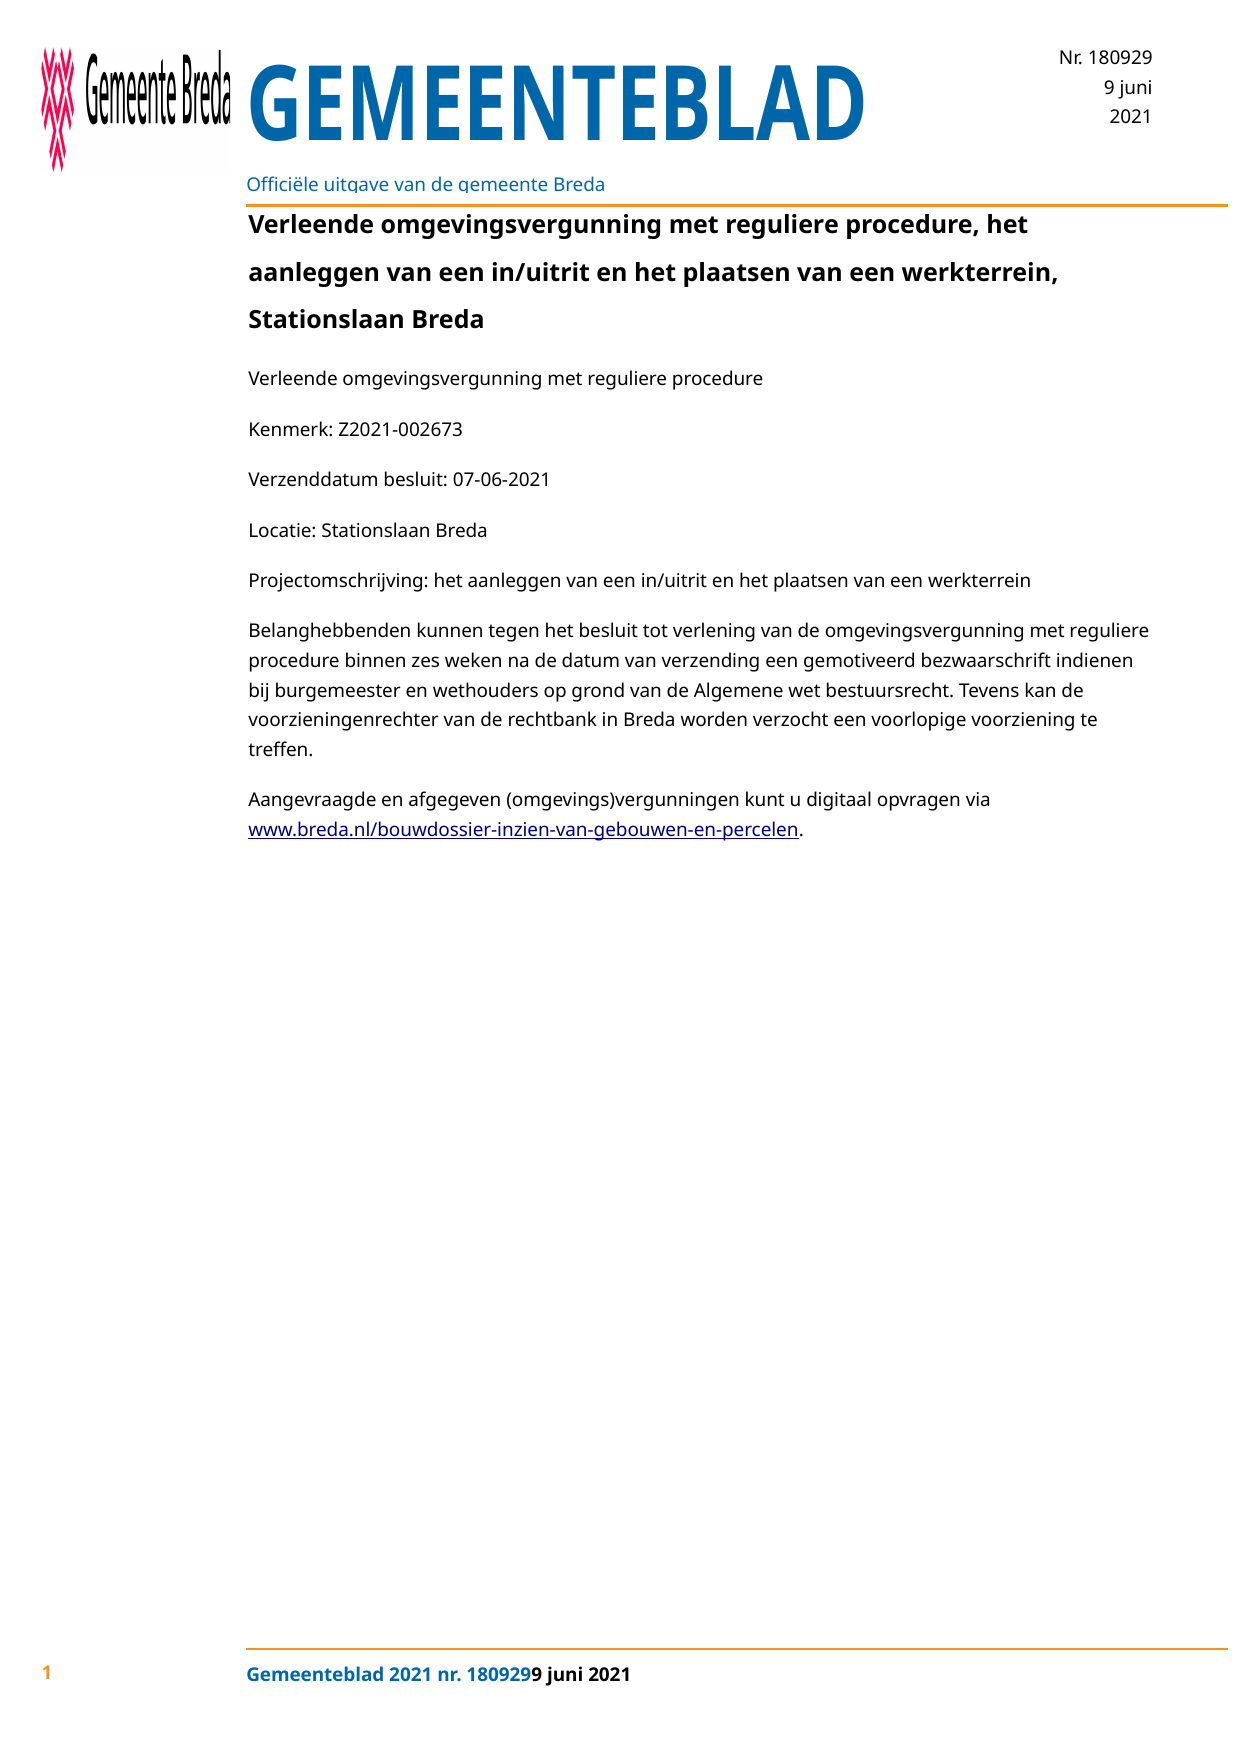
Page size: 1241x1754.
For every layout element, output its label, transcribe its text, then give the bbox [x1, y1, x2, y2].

text Locatie: Stationslaan Breda [248, 517, 1152, 542]
text Kenmerk: Z2021-002673 [248, 416, 1152, 442]
text Belanghebbenden kunnen tegen het besluit tot verlening van de omgevingsvergunning met reguliere procedure binnen zes weken na de datum van verzending een gemotiveerd bezwaarschrift indienen bij burgemeester en wethouders op grond van de Algemene wet bestuursrecht. Tevens kan de voorzieningenrechter van de rechtbank in Breda worden verzocht een voorlopige voorziening te treffen. [248, 618, 1152, 762]
text Aangevraagde en afgegeven (omgevings)vergunningen kunt u digitaal opvragen via www.breda.nl/bouwdossier-inzien-van-gebouwen-en-percelen. [248, 786, 1152, 842]
text Projectomschrijving: het aanleggen van een in/uitrit en het plaatsen van een werkterrein [248, 567, 1152, 593]
text Verleende omgevingsvergunning met reguliere procedure [248, 366, 1152, 391]
picture [41, 47, 231, 172]
text Verzenddatum besluit: 07-06-2021 [248, 466, 1152, 492]
text Verleende omgevingsvergunning met reguliere procedure, het aanleggen van een in/uitrit en het plaatsen van een werkterrein, Stationslaan Breda [248, 207, 1152, 336]
